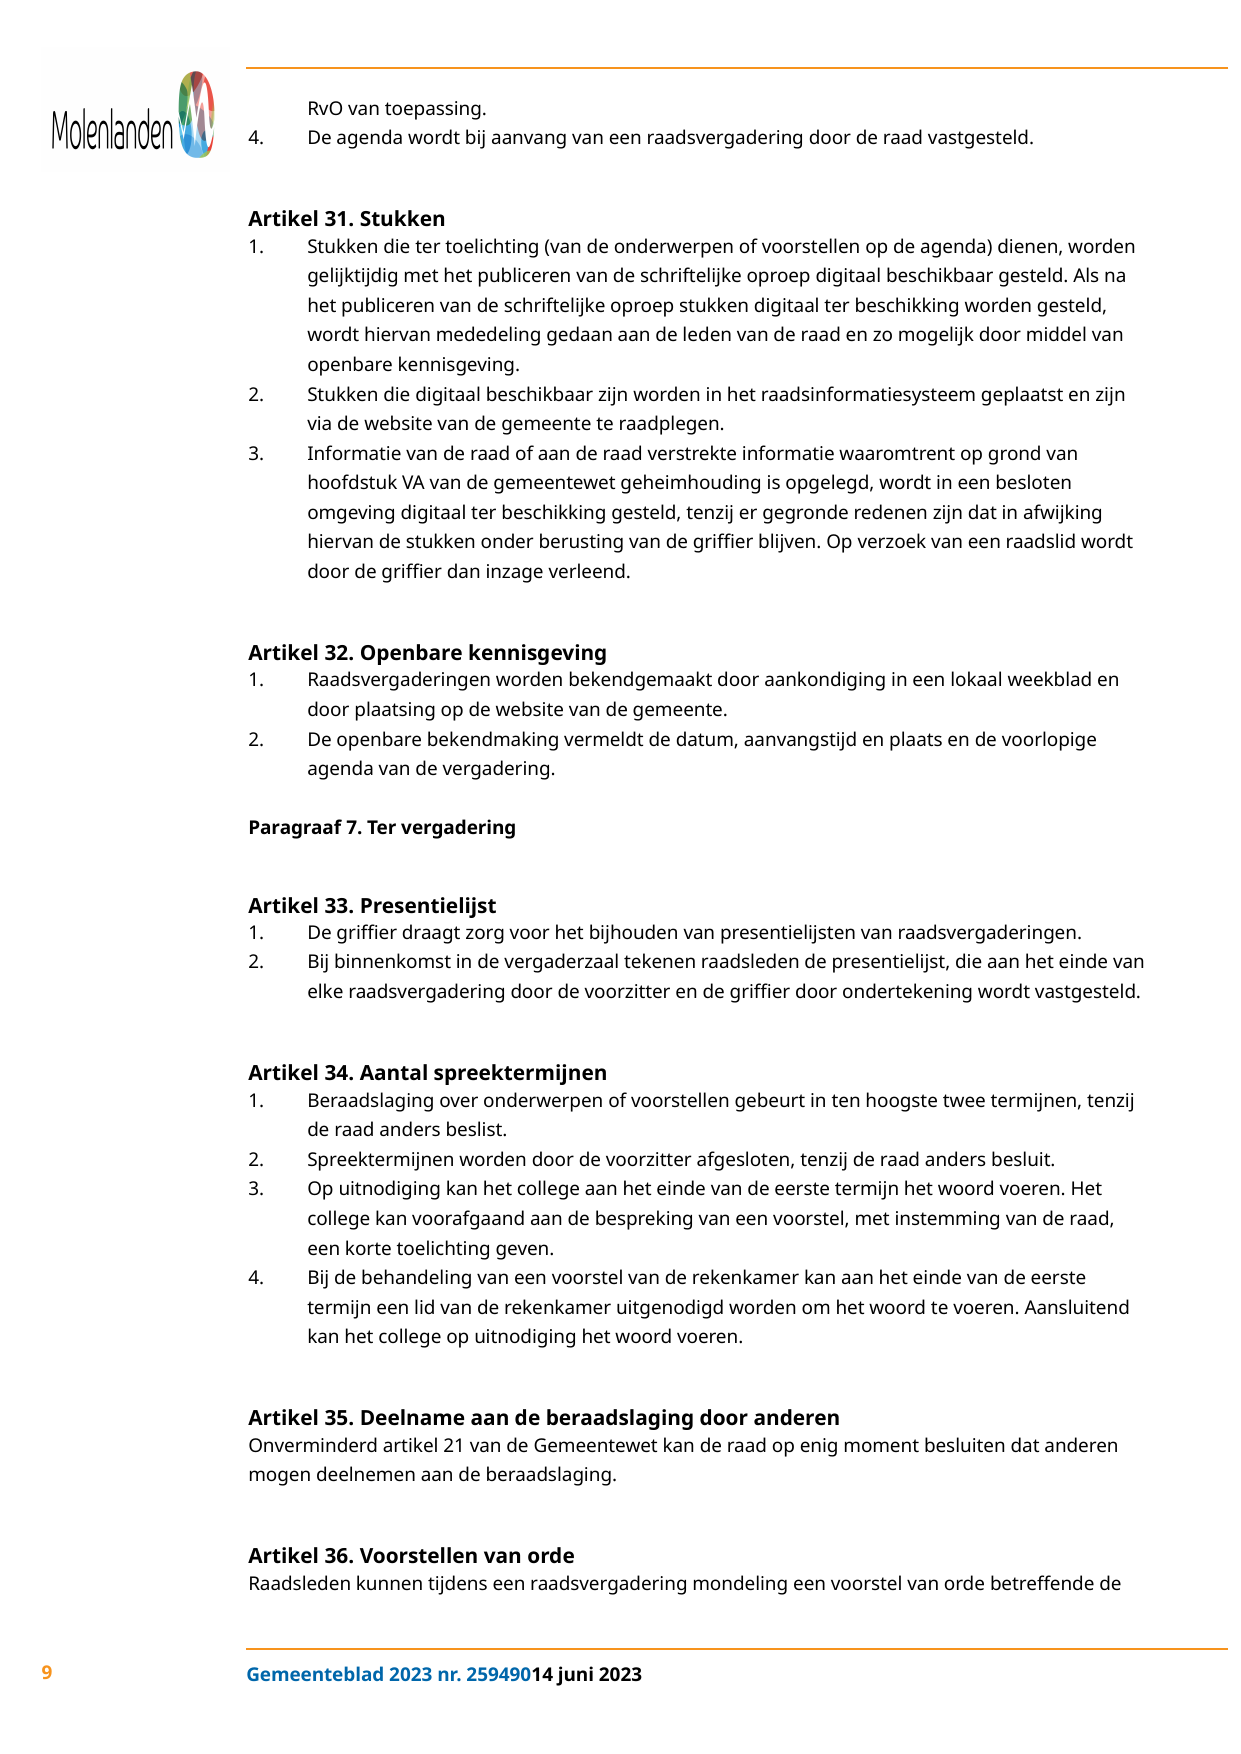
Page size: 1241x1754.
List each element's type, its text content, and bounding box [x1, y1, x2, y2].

list Raadsvergaderingen worden bekendgemaakt door aankondiging in een lokaal weekblad en door plaatsing op de website van de gemeente. [248, 667, 1152, 722]
list Informatie van de raad of aan de raad verstrekte informatie waaromtrent op grond van hoofdstuk VA van de gemeentewet geheimhouding is opgelegd, wordt in een besloten omgeving digitaal ter beschikking gesteld, tenzij er gegronde redenen zijn dat in afwijking hiervan de stukken onder berusting van de griffier blijven. Op verzoek van een raadslid wordt door de griffier dan inzage verleend. [248, 440, 1152, 584]
list Op uitnodiging kan het college aan het einde van de eerste termijn het woord voeren. Het college kan voorafgaand aan de bespreking van een voorstel, met instemming van de raad, een korte toelichting geven. [248, 1176, 1152, 1260]
text Artikel 33. Presentielijst [248, 891, 1152, 919]
list De griffier draagt zorg voor het bijhouden van presentielijsten van raadsvergaderingen. [248, 919, 1152, 945]
text Artikel 35. Deelname aan de beraadslaging door anderen [248, 1403, 1152, 1432]
text Artikel 32. Openbare kennisgeving [248, 638, 1152, 667]
list Bij binnenkomst in de vergaderzaal tekenen raadsleden de presentielijst, die aan het einde van elke raadsvergadering door de voorzitter en de griffier door ondertekening wordt vastgesteld. [248, 949, 1152, 1004]
list Stukken die digitaal beschikbaar zijn worden in het raadsinformatiesysteem geplaatst en zijn via de website van de gemeente te raadplegen. [248, 381, 1152, 436]
text Raadsleden kunnen tijdens een raadsvergadering mondeling een voorstel van orde betreffende de [248, 1570, 1152, 1596]
list Beraadslaging over onderwerpen of voorstellen gebeurt in ten hoogste twee termijnen, tenzij de raad anders beslist. [248, 1087, 1152, 1142]
list RvO van toepassing. [248, 95, 1152, 121]
list De agenda wordt bij aanvang van een raadsvergadering door de raad vastgesteld. [248, 124, 1152, 150]
picture [41, 47, 231, 172]
list Bij de behandeling van een voorstel van de rekenkamer kan aan het einde van de eerste termijn een lid van de rekenkamer uitgenodigd worden om het woord te voeren. Aansluitend kan het college op uitnodiging het woord voeren. [248, 1264, 1152, 1349]
text Artikel 34. Aantal spreektermijnen [248, 1058, 1152, 1087]
text Paragraaf 7. Ter vergadering [248, 814, 1152, 840]
text Onverminderd artikel 21 van de Gemeentewet kan de raad op enig moment besluiten dat anderen mogen deelnemen aan de beraadslaging. [248, 1432, 1152, 1487]
list Spreektermijnen worden door de voorzitter afgesloten, tenzij de raad anders besluit. [248, 1146, 1152, 1172]
list De openbare bekendmaking vermeldt de datum, aanvangstijd en plaats en de voorlopige agenda van de vergadering. [248, 726, 1152, 781]
text Artikel 36. Voorstellen van orde [248, 1541, 1152, 1570]
text Artikel 31. Stukken [248, 204, 1152, 233]
list Stukken die ter toelichting (van de onderwerpen of voorstellen op de agenda) dienen, worden gelijktijdig met het publiceren van de schriftelijke oproep digitaal beschikbaar gesteld. Als na het publiceren van de schriftelijke oproep stukken digitaal ter beschikking worden gesteld, wordt hiervan mededeling gedaan aan de leden van de raad en zo mogelijk door middel van openbare kennisgeving. [248, 233, 1152, 377]
